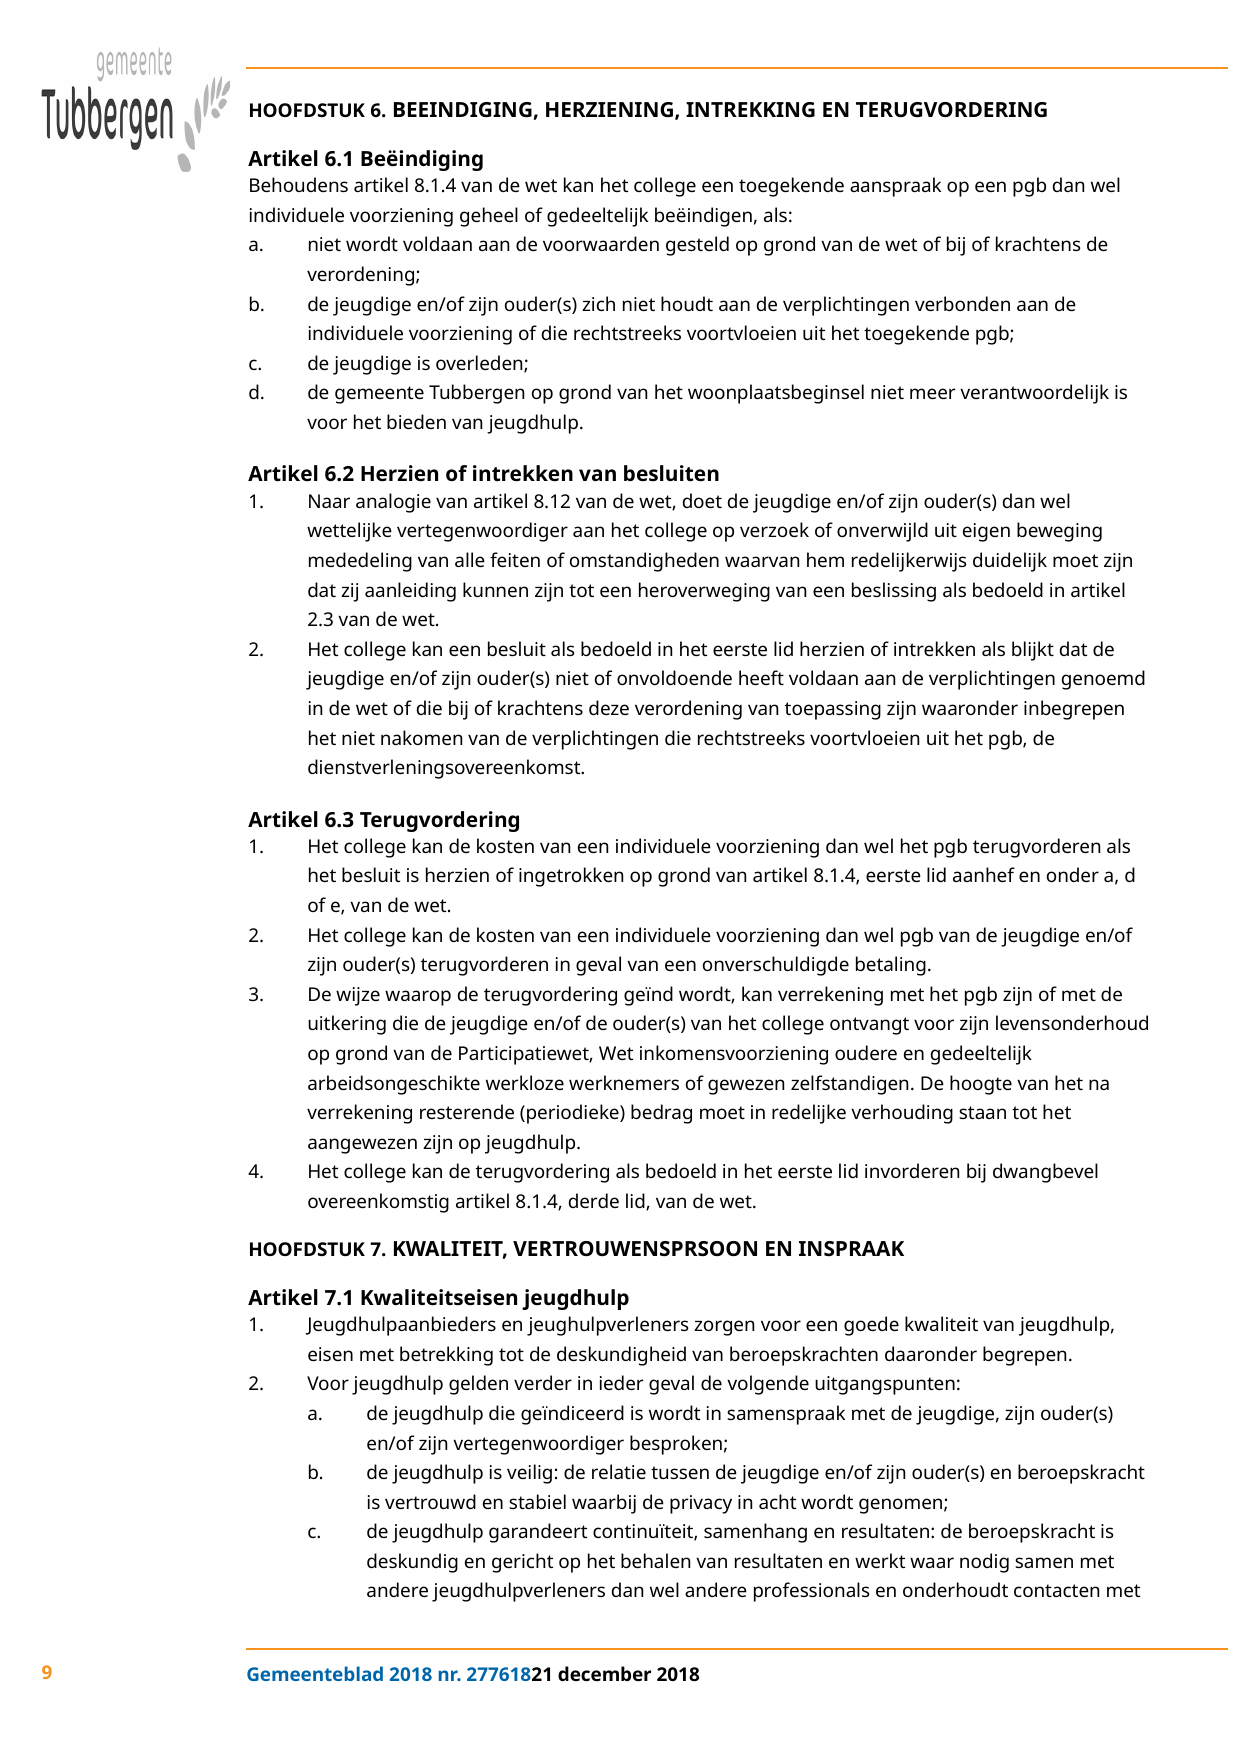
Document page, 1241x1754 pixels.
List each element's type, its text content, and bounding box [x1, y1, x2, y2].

list de jeugdhulp die geïndiceerd is wordt in samenspraak met de jeugdige, zijn ouder(s) en/of zijn vertegenwoordiger besproken; [307, 1400, 1152, 1456]
list Het college kan de kosten van een individuele voorziening dan wel pgb van de jeugdige en/of zijn ouder(s) terugvorderen in geval van een onverschuldigde betaling. [248, 922, 1152, 977]
list Jeugdhulpaanbieders en jeughulpverleners zorgen voor een goede kwaliteit van jeugdhulp, eisen met betrekking tot de deskundigheid van beroepskrachten daaronder begrepen. [248, 1311, 1152, 1367]
text Artikel 6.1 Beëindiging [248, 144, 1152, 172]
list Naar analogie van artikel 8.12 van de wet, doet de jeugdige en/of zijn ouder(s) dan wel wettelijke vertegenwoordiger aan het college op verzoek of onverwijld uit eigen beweging mededeling van alle feiten of omstandigheden waarvan hem redelijkerwijs duidelijk moet zijn dat zij aanleiding kunnen zijn tot een heroverweging van een beslissing als bedoeld in artikel 2.3 van de wet. [248, 488, 1152, 632]
list de jeugdige en/of zijn ouder(s) zich niet houdt aan de verplichtingen verbonden aan de individuele voorziening of die rechtstreeks voortvloeien uit het toegekende pgb; [248, 291, 1152, 346]
list Het college kan de kosten van een individuele voorziening dan wel het pgb terugvorderen als het besluit is herzien of ingetrokken op grond van artikel 8.1.4, eerste lid aanhef en onder a, d of e, van de wet. [248, 833, 1152, 918]
text HOOFDSTUK 7. KWALITEIT, VERTROUWENSPRSOON EN INSPRAAK [248, 1234, 1152, 1262]
text Artikel 6.3 Terugvordering [248, 805, 1152, 833]
list Het college kan een besluit als bedoeld in het eerste lid herzien of intrekken als blijkt dat de jeugdige en/of zijn ouder(s) niet of onvoldoende heeft voldaan aan de verplichtingen genoemd in de wet of die bij of krachtens deze verordening van toepassing zijn waaronder inbegrepen het niet nakomen van de verplichtingen die rechtstreeks voortvloeien uit het pgb, de dienstverleningsovereenkomst. [248, 636, 1152, 780]
list de jeugdige is overleden; [248, 350, 1152, 376]
list Het college kan de terugvordering als bedoeld in het eerste lid invorderen bij dwangbevel overeenkomstig artikel 8.1.4, derde lid, van de wet. [248, 1158, 1152, 1214]
list niet wordt voldaan aan de voorwaarden gesteld op grond van de wet of bij of krachtens de verordening; [248, 232, 1152, 287]
list de jeugdhulp is veilig: de relatie tussen de jeugdige en/of zijn ouder(s) en beroepskracht is vertrouwd en stabiel waarbij de privacy in acht wordt genomen; [307, 1459, 1152, 1515]
text HOOFDSTUK 6. BEEINDIGING, HERZIENING, INTREKKING EN TERUGVORDERING [248, 95, 1152, 123]
list Voor jeugdhulp gelden verder in ieder geval de volgende uitgangspunten: [248, 1371, 1152, 1396]
picture [41, 47, 231, 172]
list de gemeente Tubbergen op grond van het woonplaatsbeginsel niet meer verantwoordelijk is voor het bieden van jeugdhulp. [248, 379, 1152, 435]
text Behoudens artikel 8.1.4 van de wet kan het college een toegekende aanspraak op een pgb dan wel individuele voorziening geheel of gedeeltelijk beëindigen, als: [248, 172, 1152, 228]
text Artikel 6.2 Herzien of intrekken van besluiten [248, 459, 1152, 488]
list de jeugdhulp garandeert continuïteit, samenhang en resultaten: de beroepskracht is deskundig en gericht op het behalen van resultaten en werkt waar nodig samen met andere jeugdhulpverleners dan wel andere professionals en onderhoudt contacten met [307, 1518, 1152, 1603]
list De wijze waarop de terugvordering geïnd wordt, kan verrekening met het pgb zijn of met de uitkering die de jeugdige en/of de ouder(s) van het college ontvangt voor zijn levensonderhoud op grond van de Participatiewet, Wet inkomensvoorziening oudere en gedeeltelijk arbeidsongeschikte werkloze werknemers of gewezen zelfstandigen. De hoogte van het na verrekening resterende (periodieke) bedrag moet in redelijke verhouding staan tot het aangewezen zijn op jeugdhulp. [248, 981, 1152, 1155]
text Artikel 7.1 Kwaliteitseisen jeugdhulp [248, 1283, 1152, 1311]
